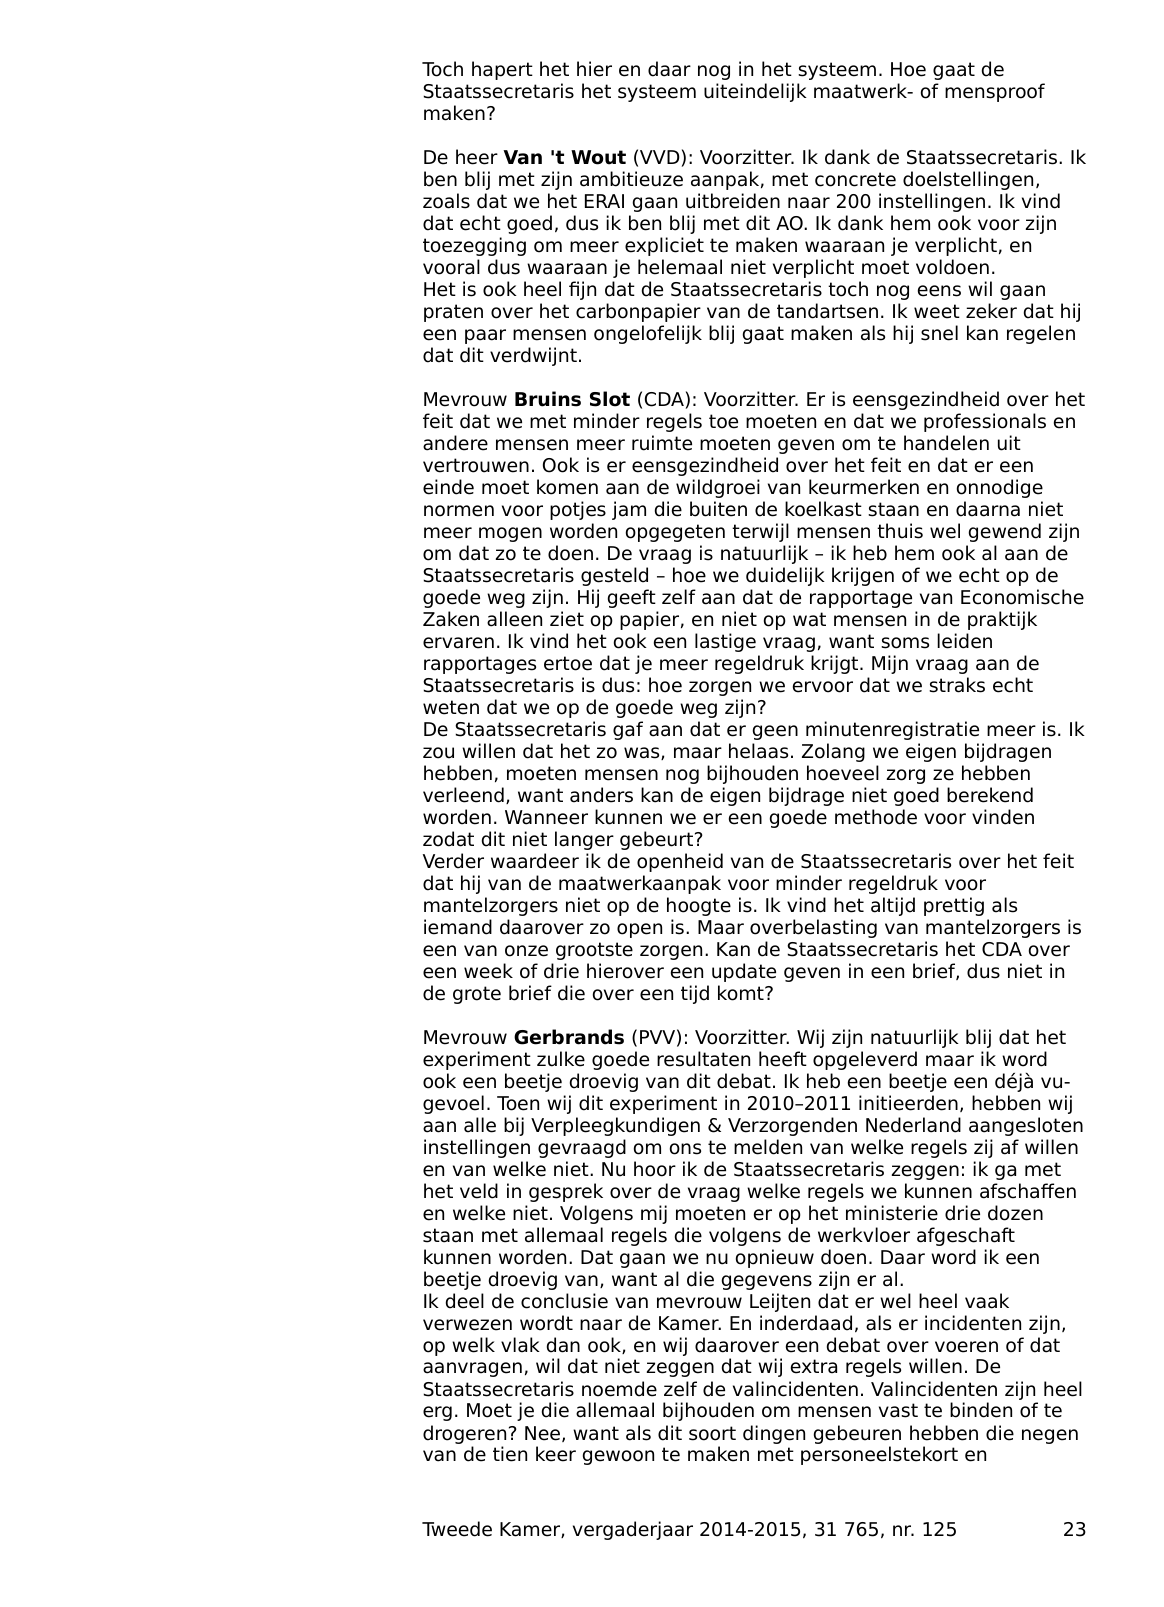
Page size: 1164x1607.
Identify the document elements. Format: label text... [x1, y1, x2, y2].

text Mevrouw Bruins Slot (CDA): Voorzitter. Er is eensgezindheid over het feit dat we met minder regels toe moeten en dat we professionals en andere mensen meer ruimte moeten geven om te handelen uit vertrouwen. Ook is er eensgezindheid over het feit en dat er een einde moet komen aan de wildgroei van keurmerken en onnodige normen voor potjes jam die buiten de koelkast staan en daarna niet meer mogen worden opgegeten terwijl mensen thuis wel gewend zijn om dat zo te doen. De vraag is natuurlijk – ik heb hem ook al aan de Staatssecretaris gesteld – hoe we duidelijk krijgen of we echt op de goede weg zijn. Hij geeft zelf aan dat de rapportage van Economische Zaken alleen ziet op papier, en niet op wat mensen in de praktijk ervaren. Ik vind het ook een lastige vraag, want soms leiden rapportages ertoe dat je meer regeldruk krijgt. Mijn vraag aan de Staatssecretaris is dus: hoe zorgen we ervoor dat we straks echt weten dat we op de goede weg zijn? [422, 389, 1087, 719]
text Verder waardeer ik de openheid van de Staatssecretaris over het feit dat hij van de maatwerkaanpak voor minder regeldruk voor mantelzorgers niet op de hoogte is. Ik vind het altijd prettig als iemand daarover zo open is. Maar overbelasting van mantelzorgers is een van onze grootste zorgen. Kan de Staatssecretaris het CDA over een week of drie hierover een update geven in een brief, dus niet in de grote brief die over een tijd komt? [422, 851, 1087, 1004]
text De heer Van 't Wout (VVD): Voorzitter. Ik dank de Staatssecretaris. Ik ben blij met zijn ambitieuze aanpak, met concrete doelstellingen, zoals dat we het ERAI gaan uitbreiden naar 200 instellingen. Ik vind dat echt goed, dus ik ben blij met dit AO. Ik dank hem ook voor zijn toezegging om meer expliciet te maken waaraan je verplicht, en vooral dus waaraan je helemaal niet verplicht moet voldoen. [422, 147, 1087, 279]
text Het is ook heel fijn dat de Staatssecretaris toch nog eens wil gaan praten over het carbonpapier van de tandartsen. Ik weet zeker dat hij een paar mensen ongelofelijk blij gaat maken als hij snel kan regelen dat dit verdwijnt. [422, 279, 1087, 367]
text Ik deel de conclusie van mevrouw Leijten dat er wel heel vaak verwezen wordt naar de Kamer. En inderdaad, als er incidenten zijn, op welk vlak dan ook, en wij daarover een debat over voeren of dat aanvragen, wil dat niet zeggen dat wij extra regels willen. De Staatssecretaris noemde zelf de valincidenten. Valincidenten zijn heel erg. Moet je die allemaal bijhouden om mensen vast te binden of te drogeren? Nee, want als dit soort dingen gebeuren hebben die negen van de tien keer gewoon te maken met personeelstekort en [422, 1291, 1087, 1466]
text Mevrouw Gerbrands (PVV): Voorzitter. Wij zijn natuurlijk blij dat het experiment zulke goede resultaten heeft opgeleverd maar ik word ook een beetje droevig van dit debat. Ik heb een beetje een déjà vu-gevoel. Toen wij dit experiment in 2010–2011 initieerden, hebben wij aan alle bij Verpleegkundigen & Verzorgenden Nederland aangesloten instellingen gevraagd om ons te melden van welke regels zij af willen en van welke niet. Nu hoor ik de Staatssecretaris zeggen: ik ga met het veld in gesprek over de vraag welke regels we kunnen afschaffen en welke niet. Volgens mij moeten er op het ministerie drie dozen staan met allemaal regels die volgens de werkvloer afgeschaft kunnen worden. Dat gaan we nu opnieuw doen. Daar word ik een beetje droevig van, want al die gegevens zijn er al. [422, 1027, 1087, 1291]
text De Staatssecretaris gaf aan dat er geen minutenregistratie meer is. Ik zou willen dat het zo was, maar helaas. Zolang we eigen bijdragen hebben, moeten mensen nog bijhouden hoeveel zorg ze hebben verleend, want anders kan de eigen bijdrage niet goed berekend worden. Wanneer kunnen we er een goede methode voor vinden zodat dit niet langer gebeurt? [422, 719, 1087, 851]
text Toch hapert het hier en daar nog in het systeem. Hoe gaat de Staatssecretaris het systeem uiteindelijk maatwerk- of mensproof maken? [422, 59, 1087, 125]
